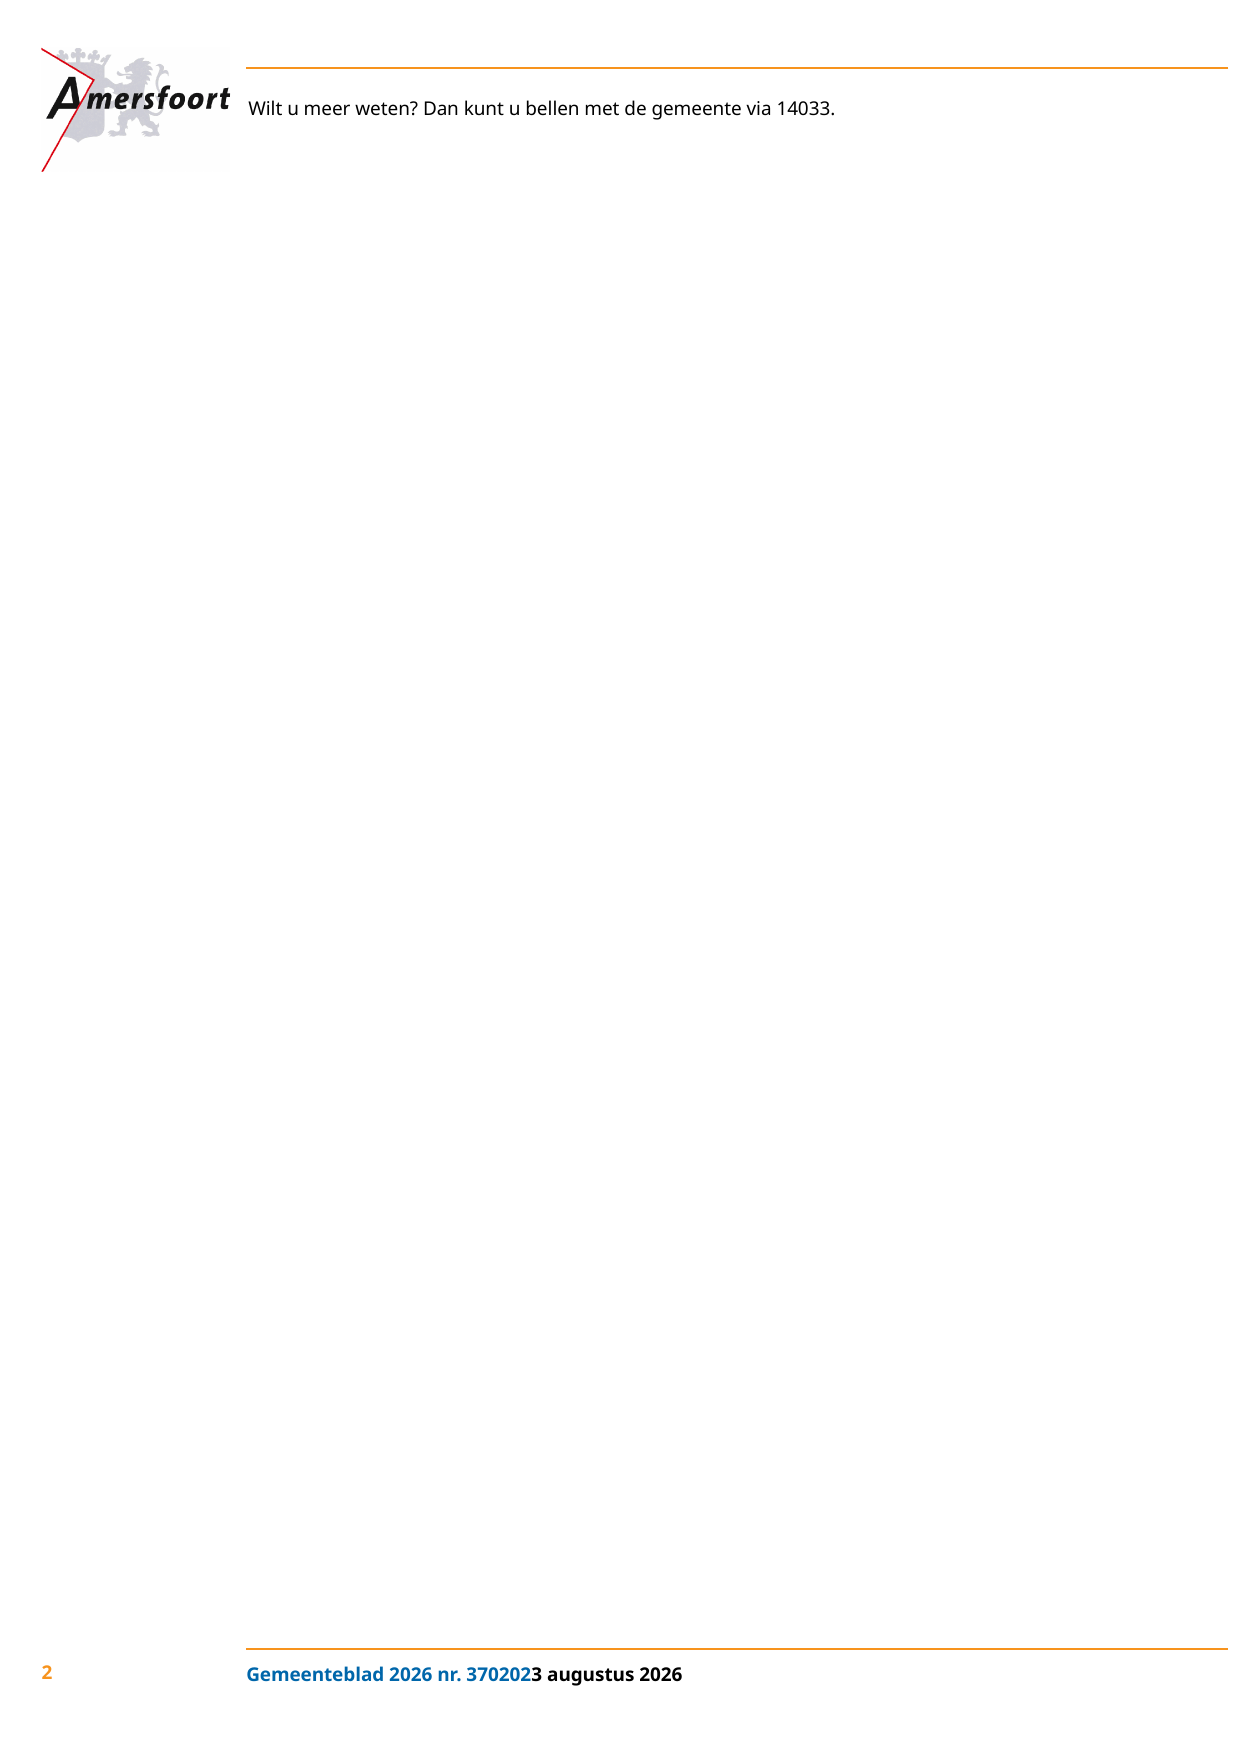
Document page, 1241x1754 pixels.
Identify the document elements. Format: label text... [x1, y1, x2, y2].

picture [41, 47, 231, 172]
text Wilt u meer weten? Dan kunt u bellen met de gemeente via 14033. [248, 95, 1152, 121]
